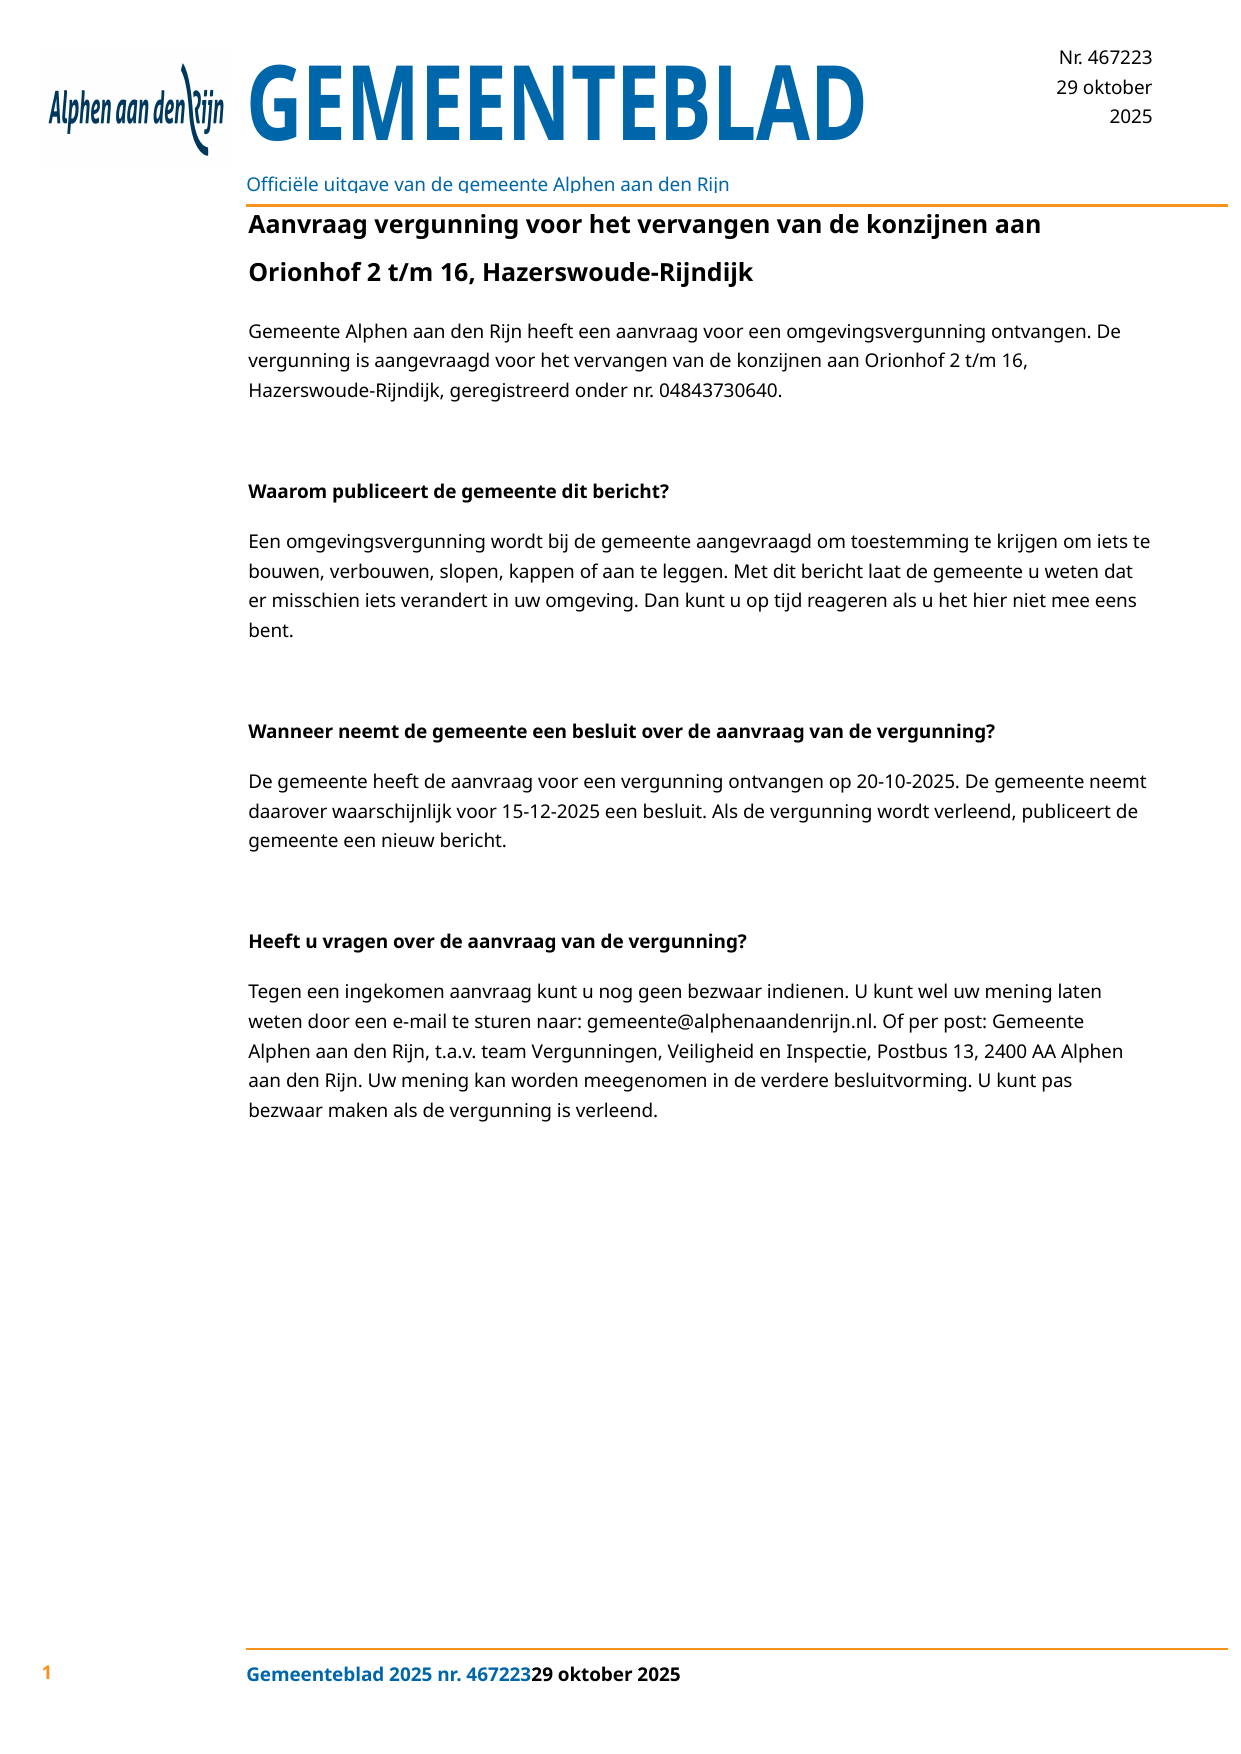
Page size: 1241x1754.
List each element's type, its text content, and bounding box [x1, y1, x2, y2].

text Een omgevingsvergunning wordt bij de gemeente aangevraagd om toestemming te krijgen om iets te bouwen, verbouwen, slopen, kappen of aan te leggen. Met dit bericht laat de gemeente u weten dat er misschien iets verandert in uw omgeving. Dan kunt u op tijd reageren als u het hier niet mee eens bent. [248, 528, 1152, 643]
text De gemeente heeft de aanvraag voor een vergunning ontvangen op 20-10-2025. De gemeente neemt daarover waarschijnlijk voor 15-12-2025 een besluit. Als de vergunning wordt verleend, publiceert de gemeente een nieuw bericht. [248, 768, 1152, 853]
text Wanneer neemt de gemeente een besluit over de aanvraag van de vergunning? [248, 718, 1152, 744]
text Aanvraag vergunning voor het vervangen van de konzijnen aan Orionhof 2 t/m 16, Hazerswoude-Rijndijk [248, 207, 1152, 288]
picture [41, 47, 231, 172]
text Tegen een ingekomen aanvraag kunt u nog geen bezwaar indienen. U kunt wel uw mening laten weten door een e-mail te sturen naar: gemeente@alphenaandenrijn.nl. Of per post: Gemeente Alphen aan den Rijn, t.a.v. team Vergunningen, Veiligheid en Inspectie, Postbus 13, 2400 AA Alphen aan den Rijn. Uw mening kan worden meegenomen in de verdere besluitvorming. U kunt pas bezwaar maken als de vergunning is verleend. [248, 979, 1152, 1123]
text Waarom publiceert de gemeente dit bericht? [248, 478, 1152, 504]
text Gemeente Alphen aan den Rijn heeft een aanvraag voor een omgevingsvergunning ontvangen. De vergunning is aangevraagd voor het vervangen van de konzijnen aan Orionhof 2 t/m 16, Hazerswoude-Rijndijk, geregistreerd onder nr. 04843730640. [248, 318, 1152, 403]
text Heeft u vragen over de aanvraag van de vergunning? [248, 928, 1152, 954]
